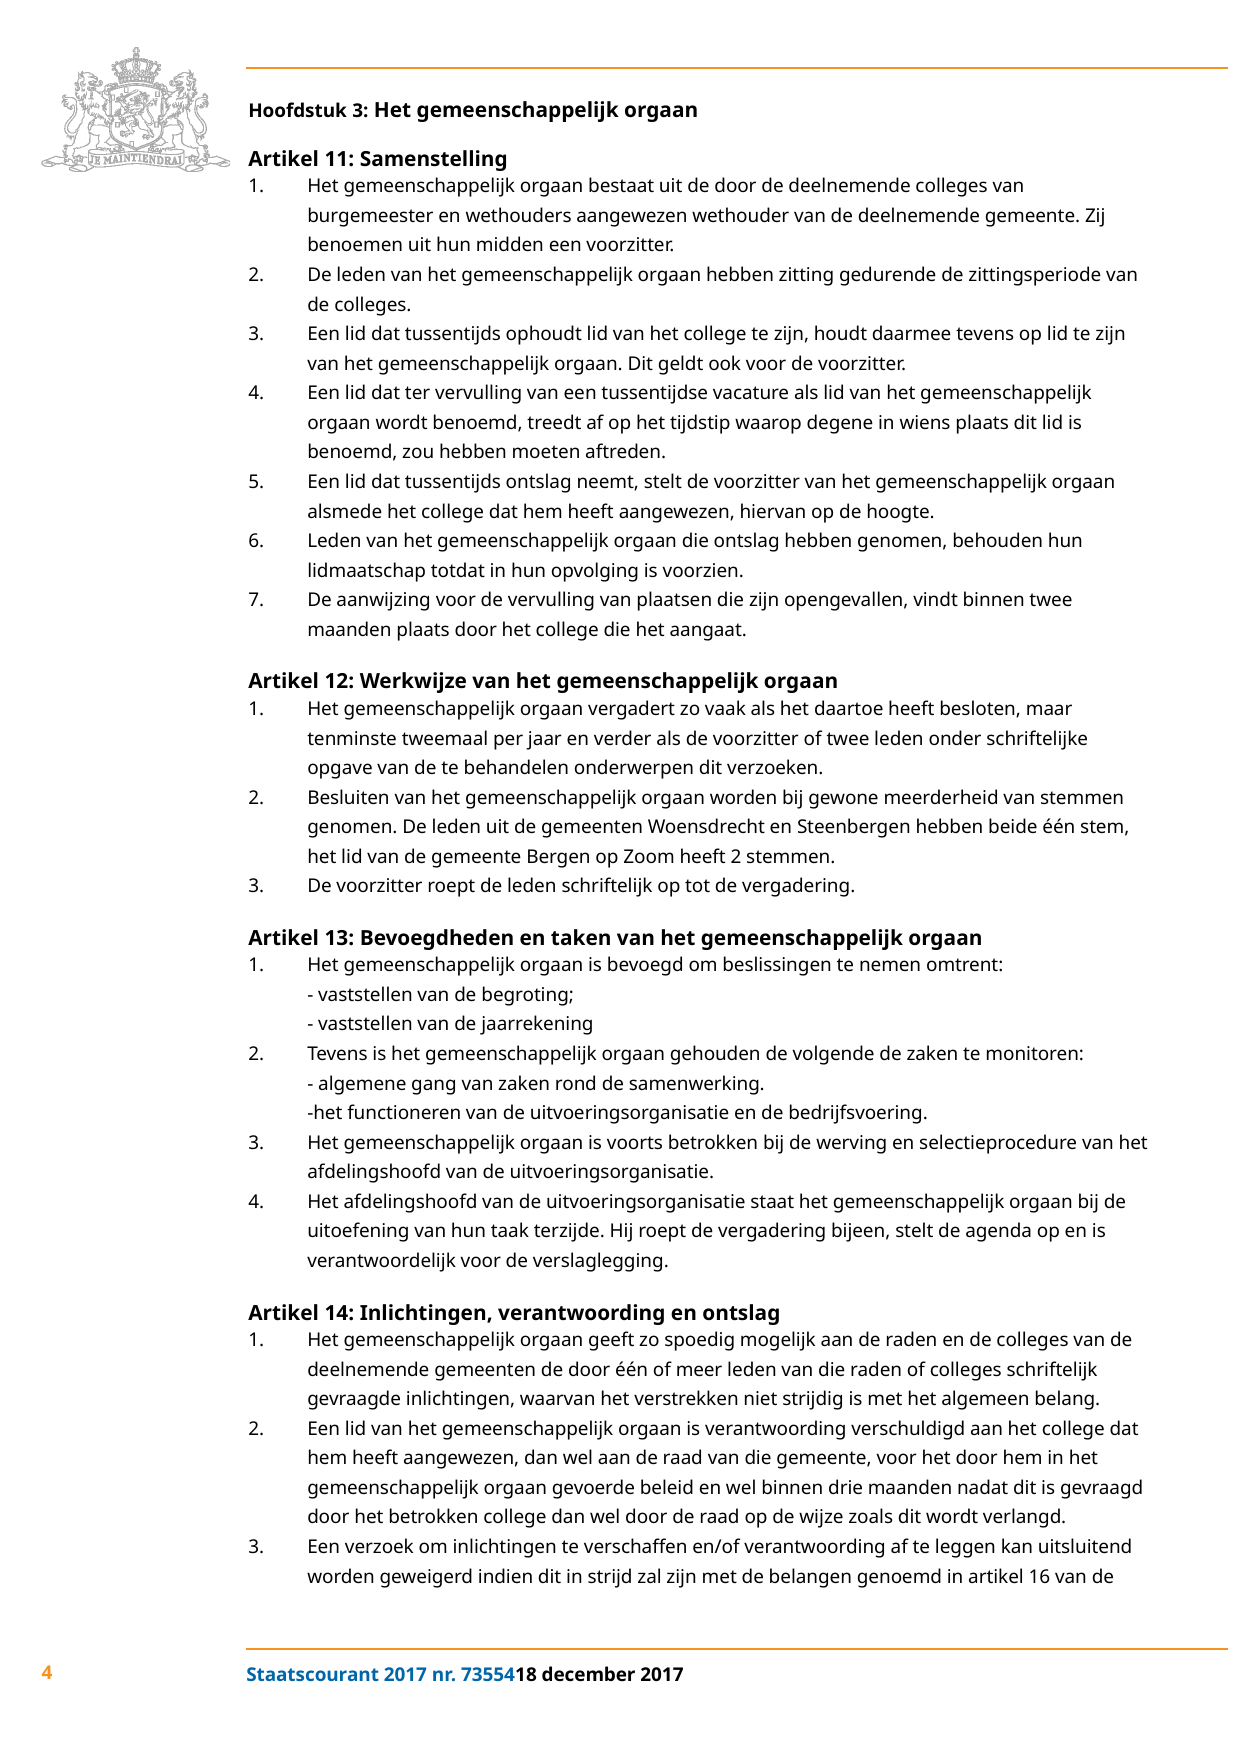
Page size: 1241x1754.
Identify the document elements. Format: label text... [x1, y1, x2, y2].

text Artikel 13: Bevoegdheden en taken van het gemeenschappelijk orgaan [248, 923, 1152, 951]
list De leden van het gemeenschappelijk orgaan hebben zitting gedurende de zittingsperiode van de colleges. [248, 261, 1152, 317]
list Het gemeenschappelijk orgaan vergadert zo vaak als het daartoe heeft besloten, maar tenminste tweemaal per jaar en verder als de voorzitter of twee leden onder schriftelijke opgave van de te behandelen onderwerpen dit verzoeken. [248, 695, 1152, 780]
text Artikel 11: Samenstelling [248, 144, 1152, 172]
list Het gemeenschappelijk orgaan is bevoegd om beslissingen te nemen omtrent: [248, 951, 1152, 977]
list Leden van het gemeenschappelijk orgaan die ontslag hebben genomen, behouden hun lidmaatschap totdat in hun opvolging is voorzien. [248, 527, 1152, 583]
list Een lid dat tussentijds ontslag neemt, stelt de voorzitter van het gemeenschappelijk orgaan alsmede het college dat hem heeft aangewezen, hiervan op de hoogte. [248, 468, 1152, 524]
picture [41, 47, 231, 172]
text Artikel 12: Werkwijze van het gemeenschappelijk orgaan [248, 667, 1152, 695]
list Tevens is het gemeenschappelijk orgaan gehouden de volgende de zaken te monitoren: [248, 1040, 1152, 1066]
list Het gemeenschappelijk orgaan geeft zo spoedig mogelijk aan de raden en de colleges van de deelnemende gemeenten de door één of meer leden van die raden of colleges schriftelijk gevraagde inlichtingen, waarvan het verstrekken niet strijdig is met het algemeen belang. [248, 1326, 1152, 1411]
list - algemene gang van zaken rond de samenwerking. [248, 1070, 1152, 1096]
text Hoofdstuk 3: Het gemeenschappelijk orgaan [248, 95, 1152, 123]
list Het afdelingshoofd van de uitvoeringsorganisatie staat het gemeenschappelijk orgaan bij de uitoefening van hun taak terzijde. Hij roept de vergadering bijeen, stelt de agenda op en is verantwoordelijk voor de verslaglegging. [248, 1188, 1152, 1273]
list De aanwijzing voor de vervulling van plaatsen die zijn opengevallen, vindt binnen twee maanden plaats door het college die het aangaat. [248, 587, 1152, 642]
text Artikel 14: Inlichtingen, verantwoording en ontslag [248, 1298, 1152, 1326]
list Het gemeenschappelijk orgaan bestaat uit de door de deelnemende colleges van burgemeester en wethouders aangewezen wethouder van de deelnemende gemeente. Zij benoemen uit hun midden een voorzitter. [248, 172, 1152, 257]
list Een lid dat tussentijds ophoudt lid van het college te zijn, houdt daarmee tevens op lid te zijn van het gemeenschappelijk orgaan. Dit geldt ook voor de voorzitter. [248, 320, 1152, 376]
list Besluiten van het gemeenschappelijk orgaan worden bij gewone meerderheid van stemmen genomen. De leden uit de gemeenten Woensdrecht en Steenbergen hebben beide één stem, het lid van de gemeente Bergen op Zoom heeft 2 stemmen. [248, 784, 1152, 869]
list De voorzitter roept de leden schriftelijk op tot de vergadering. [248, 873, 1152, 898]
list Het gemeenschappelijk orgaan is voorts betrokken bij de werving en selectieprocedure van het afdelingshoofd van de uitvoeringsorganisatie. [248, 1129, 1152, 1184]
list Een lid van het gemeenschappelijk orgaan is verantwoording verschuldigd aan het college dat hem heeft aangewezen, dan wel aan de raad van die gemeente, voor het door hem in het gemeenschappelijk orgaan gevoerde beleid en wel binnen drie maanden nadat dit is gevraagd door het betrokken college dan wel door de raad op de wijze zoals dit wordt verlangd. [248, 1415, 1152, 1529]
list Een verzoek om inlichtingen te verschaffen en/of verantwoording af te leggen kan uitsluitend worden geweigerd indien dit in strijd zal zijn met de belangen genoemd in artikel 16 van de [248, 1533, 1152, 1588]
list - vaststellen van de jaarrekening [248, 1011, 1152, 1036]
list Een lid dat ter vervulling van een tussentijdse vacature als lid van het gemeenschappelijk orgaan wordt benoemd, treedt af op het tijdstip waarop degene in wiens plaats dit lid is benoemd, zou hebben moeten aftreden. [248, 379, 1152, 464]
list - vaststellen van de begroting; [248, 981, 1152, 1007]
list -het functioneren van de uitvoeringsorganisatie en de bedrijfsvoering. [248, 1099, 1152, 1125]
